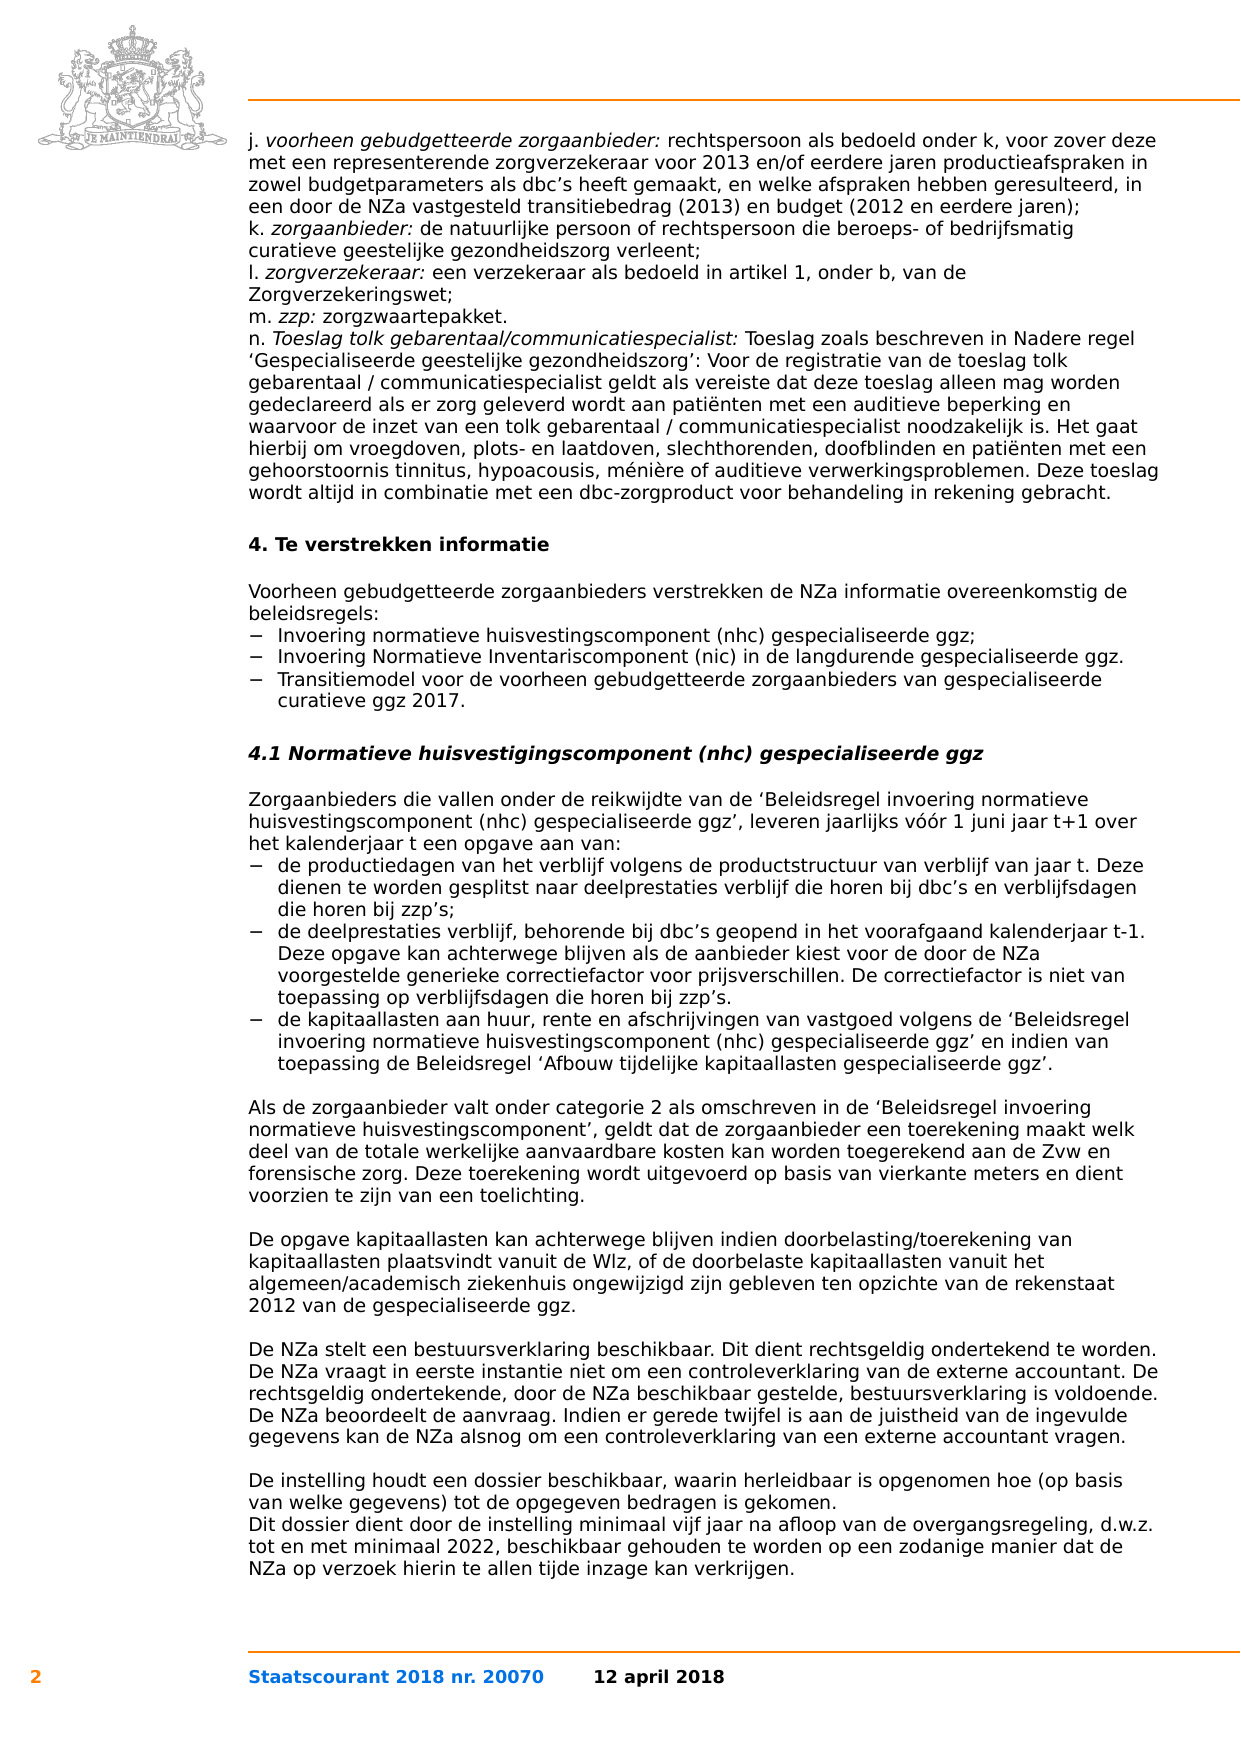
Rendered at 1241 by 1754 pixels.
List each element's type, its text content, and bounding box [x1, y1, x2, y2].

text m. zzp: zorgzwaartepakket. [248, 306, 1163, 328]
text − de productiedagen van het verblijf volgens de productstructuur van verblijf van jaar t. Deze dienen te worden gesplitst naar deelprestaties verblijf die horen bij dbc’s en verblijfsdagen die horen bij zzp’s; [248, 855, 1163, 921]
text Als de zorgaanbieder valt onder categorie 2 als omschreven in de ‘Beleidsregel invoering normatieve huisvestingscomponent’, geldt dat de zorgaanbieder een toerekening maakt welk deel van de totale werkelijke aanvaardbare kosten kan worden toegerekend aan de Zvw en forensische zorg. Deze toerekening wordt uitgevoerd op basis van vierkante meters en dient voorzien te zijn van een toelichting. [248, 1097, 1163, 1207]
text De NZa stelt een bestuursverklaring beschikbaar. Dit dient rechtsgeldig ondertekend te worden. De NZa vraagt in eerste instantie niet om een controleverklaring van de externe accountant. De rechtsgeldig ondertekende, door de NZa beschikbaar gestelde, bestuursverklaring is voldoende. De NZa beoordeelt de aanvraag. Indien er gerede twijfel is aan de juistheid van de ingevulde gegevens kan de NZa alsnog om een controleverklaring van een externe accountant vragen. [248, 1338, 1163, 1448]
subtitle 4. Te verstrekken informatie [248, 533, 1163, 556]
picture [38, 25, 227, 150]
text Dit dossier dient door de instelling minimaal vijf jaar na afloop van de overgangsregeling, d.w.z. tot en met minimaal 2022, beschikbaar gehouden te worden op een zodanige manier dat de NZa op verzoek hierin te allen tijde inzage kan verkrijgen. [248, 1514, 1163, 1580]
text De instelling houdt een dossier beschikbaar, waarin herleidbaar is opgenomen hoe (op basis van welke gegevens) tot de opgegeven bedragen is gekomen. [248, 1470, 1163, 1514]
text − Transitiemodel voor de voorheen gebudgetteerde zorgaanbieders van gespecialiseerde curatieve ggz 2017. [248, 668, 1163, 712]
subtitle 4.1 Normatieve huisvestigingscomponent (nhc) gespecialiseerde ggz [248, 742, 1163, 764]
text j. voorheen gebudgetteerde zorgaanbieder: rechtspersoon als bedoeld onder k, voor zover deze met een representerende zorgverzekeraar voor 2013 en/of eerdere jaren productieafspraken in zowel budgetparameters als dbc’s heeft gemaakt, en welke afspraken hebben geresulteerd, in een door de NZa vastgesteld transitiebedrag (2013) en budget (2012 en eerdere jaren); [248, 130, 1163, 218]
text Zorgaanbieders die vallen onder de reikwijdte van de ‘Beleidsregel invoering normatieve huisvestingscomponent (nhc) gespecialiseerde ggz’, leveren jaarlijks vóór 1 juni jaar t+1 over het kalenderjaar t een opgave aan van: [248, 789, 1163, 855]
text − Invoering normatieve huisvestingscomponent (nhc) gespecialiseerde ggz; [248, 624, 1163, 646]
text De opgave kapitaallasten kan achterwege blijven indien doorbelasting/toerekening van kapitaallasten plaatsvindt vanuit de Wlz, of de doorbelaste kapitaallasten vanuit het algemeen/academisch ziekenhuis ongewijzigd zijn gebleven ten opzichte van de rekenstaat 2012 van de gespecialiseerde ggz. [248, 1229, 1163, 1317]
text Voorheen gebudgetteerde zorgaanbieders verstrekken de NZa informatie overeenkomstig de beleidsregels: [248, 581, 1163, 624]
text − de kapitaallasten aan huur, rente en afschrijvingen van vastgoed volgens de ‘Beleidsregel invoering normatieve huisvestingscomponent (nhc) gespecialiseerde ggz’ en indien van toepassing de Beleidsregel ‘Afbouw tijdelijke kapitaallasten gespecialiseerde ggz’. [248, 1009, 1163, 1075]
text n. Toeslag tolk gebarentaal/communicatiespecialist: Toeslag zoals beschreven in Nadere regel ‘Gespecialiseerde geestelijke gezondheidszorg’: Voor de registratie van de toeslag tolk gebarentaal / communicatiespecialist geldt als vereiste dat deze toeslag alleen mag worden gedeclareerd als er zorg geleverd wordt aan patiënten met een auditieve beperking en waarvoor de inzet van een tolk gebarentaal / communicatiespecialist noodzakelijk is. Het gaat hierbij om vroegdoven, plots- en laatdoven, slechthorenden, doofblinden en patiënten met een gehoorstoornis tinnitus, hypoacousis, ménière of auditieve verwerkingsproblemen. Deze toeslag wordt altijd in combinatie met een dbc-zorgproduct voor behandeling in rekening gebracht. [248, 328, 1163, 503]
text l. zorgverzekeraar: een verzekeraar als bedoeld in artikel 1, onder b, van de Zorgverzekeringswet; [248, 262, 1163, 306]
text − Invoering Normatieve Inventariscomponent (nic) in de langdurende gespecialiseerde ggz. [248, 646, 1163, 668]
text k. zorgaanbieder: de natuurlijke persoon of rechtspersoon die beroeps- of bedrijfsmatig curatieve geestelijke gezondheidszorg verleent; [248, 218, 1163, 262]
text − de deelprestaties verblijf, behorende bij dbc’s geopend in het voorafgaand kalenderjaar t-1. Deze opgave kan achterwege blijven als de aanbieder kiest voor de door de NZa voorgestelde generieke correctiefactor voor prijsverschillen. De correctiefactor is niet van toepassing op verblijfsdagen die horen bij zzp’s. [248, 921, 1163, 1009]
